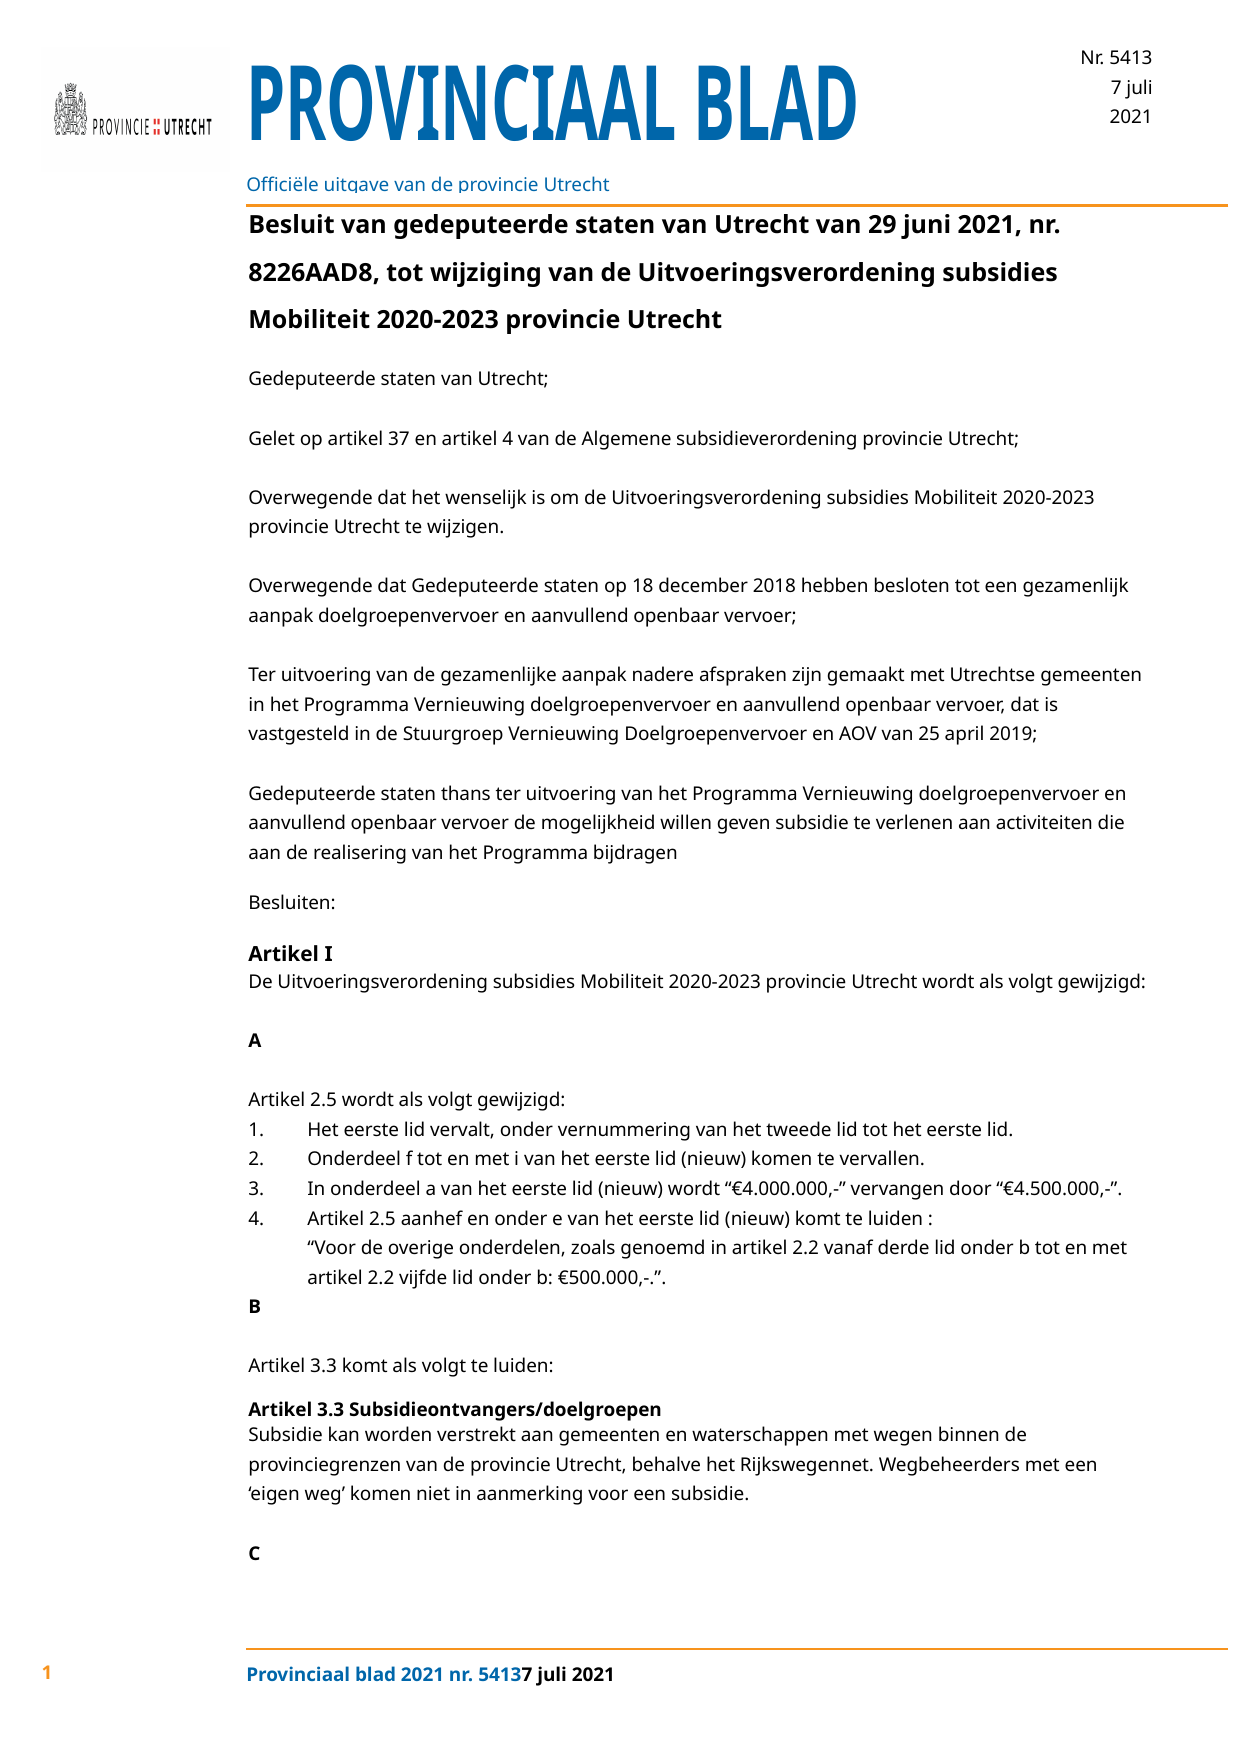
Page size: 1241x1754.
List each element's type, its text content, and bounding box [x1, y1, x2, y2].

text De Uitvoeringsverordening subsidies Mobiliteit 2020-2023 provincie Utrecht wordt als volgt gewijzigd: [248, 968, 1152, 994]
list “Voor de overige onderdelen, zoals genoemd in artikel 2.2 vanaf derde lid onder b tot en met artikel 2.2 vijfde lid onder b: €500.000,-.”. [248, 1234, 1152, 1289]
text B [248, 1293, 1152, 1319]
text Besluit van gedeputeerde staten van Utrecht van 29 juni 2021, nr. 8226AAD8, tot wijziging van de Uitvoeringsverordening subsidies Mobiliteit 2020-2023 provincie Utrecht [248, 207, 1152, 336]
text Artikel I [248, 939, 1152, 968]
text Gedeputeerde staten van Utrecht; [248, 366, 1152, 391]
text Overwegende dat het wenselijk is om de Uitvoeringsverordening subsidies Mobiliteit 2020-2023 provincie Utrecht te wijzigen. [248, 484, 1152, 539]
text Gedeputeerde staten thans ter uitvoering van het Programma Vernieuwing doelgroepenvervoer en aanvullend openbaar vervoer de mogelijkheid willen geven subsidie te verlenen aan activiteiten die aan de realisering van het Programma bijdragen [248, 780, 1152, 864]
text A [248, 1027, 1152, 1053]
text Ter uitvoering van de gezamenlijke aanpak nadere afspraken zijn gemaakt met Utrechtse gemeenten in het Programma Vernieuwing doelgroepenvervoer en aanvullend openbaar vervoer, dat is vastgesteld in de Stuurgroep Vernieuwing Doelgroepenvervoer en AOV van 25 april 2019; [248, 661, 1152, 746]
text Overwegende dat Gedeputeerde staten op 18 december 2018 hebben besloten tot een gezamenlijk aanpak doelgroepenvervoer en aanvullend openbaar vervoer; [248, 573, 1152, 628]
picture [41, 47, 231, 172]
list In onderdeel a van het eerste lid (nieuw) wordt “€4.000.000,-” vervangen door “€4.500.000,-”. [248, 1175, 1152, 1201]
text C [248, 1540, 1152, 1566]
text Artikel 2.5 wordt als volgt gewijzigd: [248, 1086, 1152, 1112]
text Artikel 3.3 Subsidieontvangers/doelgroepen [248, 1396, 1152, 1421]
list Het eerste lid vervalt, onder vernummering van het tweede lid tot het eerste lid. [248, 1116, 1152, 1142]
text Gelet op artikel 37 en artikel 4 van de Algemene subsidieverordening provincie Utrecht; [248, 425, 1152, 450]
text Artikel 3.3 komt als volgt te luiden: [248, 1353, 1152, 1378]
text Subsidie kan worden verstrekt aan gemeenten en waterschappen met wegen binnen de provinciegrenzen van de provincie Utrecht, behalve het Rijkswegennet. Wegbeheerders met een ‘eigen weg’ komen niet in aanmerking voor een subsidie. [248, 1421, 1152, 1506]
text Besluiten: [248, 889, 1152, 915]
list Onderdeel f tot en met i van het eerste lid (nieuw) komen te vervallen. [248, 1146, 1152, 1171]
list Artikel 2.5 aanhef en onder e van het eerste lid (nieuw) komt te luiden : [248, 1205, 1152, 1230]
